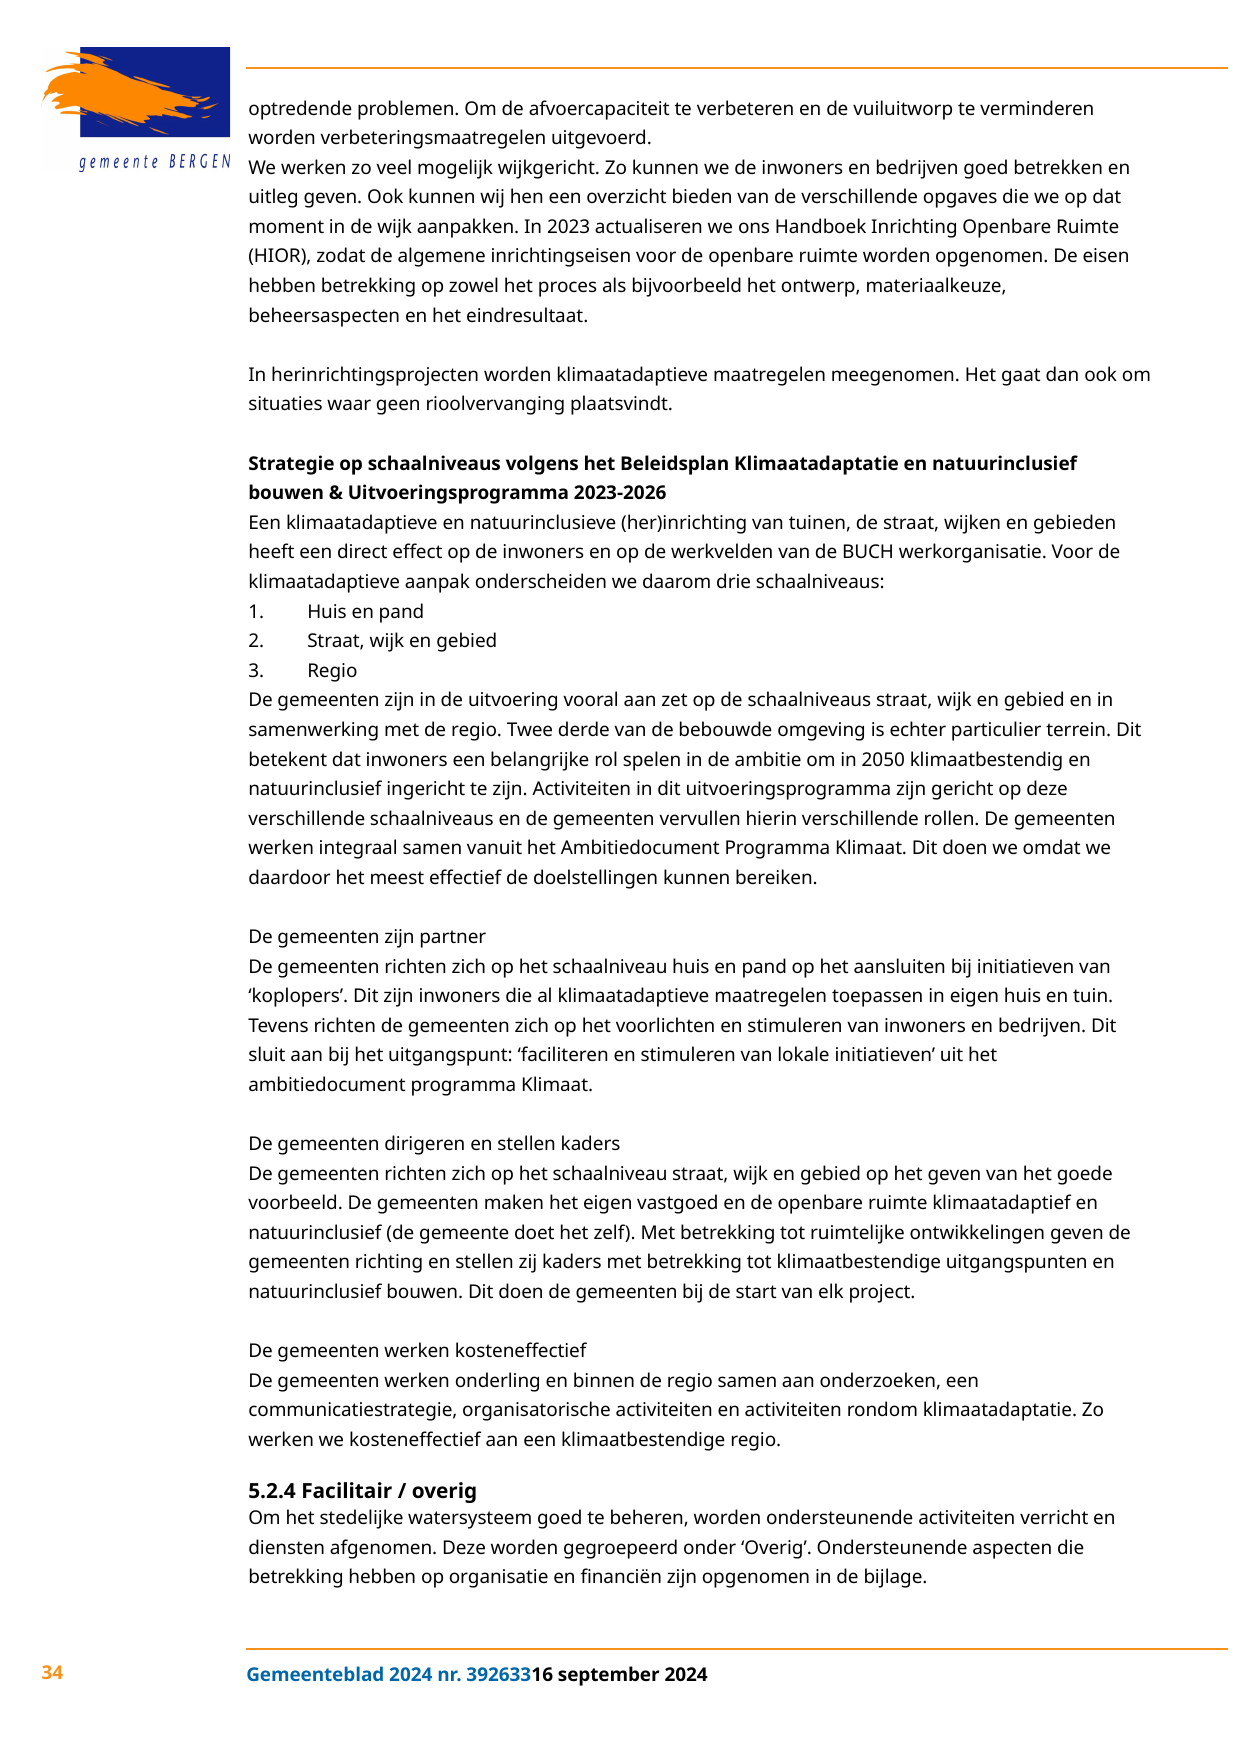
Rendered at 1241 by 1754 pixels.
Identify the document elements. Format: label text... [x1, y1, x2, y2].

text optredende problemen. Om de afvoercapaciteit te verbeteren en de vuiluitworp te verminderen worden verbeteringsmaatregelen uitgevoerd. [248, 95, 1152, 150]
picture [41, 47, 231, 172]
text We werken zo veel mogelijk wijkgericht. Zo kunnen we de inwoners en bedrijven goed betrekken en uitleg geven. Ook kunnen wij hen een overzicht bieden van de verschillende opgaves die we op dat moment in de wijk aanpakken. In 2023 actualiseren we ons Handboek Inrichting Openbare Ruimte (HIOR), zodat de algemene inrichtingseisen voor de openbare ruimte worden opgenomen. De eisen hebben betrekking op zowel het proces als bijvoorbeeld het ontwerp, materiaalkeuze, beheersaspecten en het eindresultaat. [248, 154, 1152, 328]
text Om het stedelijke watersysteem goed te beheren, worden ondersteunende activiteiten verricht en diensten afgenomen. Deze worden gegroepeerd onder ‘Overig’. Ondersteunende aspecten die betrekking hebben op organisatie en financiën zijn opgenomen in de bijlage. [248, 1504, 1152, 1589]
text In herinrichtingsprojecten worden klimaatadaptieve maatregelen meegenomen. Het gaat dan ook om situaties waar geen rioolvervanging plaatsvindt. [248, 361, 1152, 416]
text 5.2.4 Facilitair / overig [248, 1476, 1152, 1504]
table_header Strategie op schaalniveaus volgens het Beleidsplan Klimaatadaptatie en natuurinclusief bouwen & Uitvoeringsprogramma 2023-2026 Een klimaatadaptieve en natuurinclusieve (her)inrichting van tuinen, de straat, wijken en gebieden heeft een direct effect op de inwoners en op de werkvelden van de BUCH werkorganisatie. Voor de klimaatadaptieve aanpak onderscheiden we daarom drie schaalniveaus: Huis en pand Straat, wijk en gebied Regio De gemeenten zijn in de uitvoering vooral aan zet op de schaalniveaus straat, wijk en gebied en in samenwerking met de regio. Twee derde van de bebouwde omgeving is echter particulier terrein. Dit betekent dat inwoners een belangrijke rol spelen in de ambitie om in 2050 klimaatbestendig en natuurinclusief ingericht te zijn. Activiteiten in dit uitvoeringsprogramma zijn gericht op deze verschillende schaalniveaus en de gemeenten vervullen hierin verschillende rollen. De gemeenten werken integraal samen vanuit het Ambitiedocument Programma Klimaat. Dit doen we omdat we daardoor het meest effectief de doelstellingen kunnen bereiken. De gemeenten zijn partner De gemeenten richten zich op het schaalniveau huis en pand op het aansluiten bij initiatieven van ‘koplopers’. Dit zijn inwoners die al klimaatadaptieve maatregelen toepassen in eigen huis en tuin. Tevens richten de gemeenten zich op het voorlichten en stimuleren van inwoners en bedrijven. Dit sluit aan bij het uitgangspunt: ‘faciliteren en stimuleren van lokale initiatieven’ uit het ambitiedocument programma Klimaat. De gemeenten dirigeren en stellen kaders De gemeenten richten zich op het schaalniveau straat, wijk en gebied op het geven van het goede voorbeeld. De gemeenten maken het eigen vastgoed en de openbare ruimte klimaatadaptief en natuurinclusief (de gemeente doet het zelf). Met betrekking tot ruimtelijke ontwikkelingen geven de gemeenten richting en stellen zij kaders met betrekking tot klimaatbestendige uitgangspunten en natuurinclusief bouwen. Dit doen de gemeenten bij de start van elk project. De gemeenten werken kosteneffectief De gemeenten werken onderling en binnen de regio samen aan onderzoeken, een communicatiestrategie, organisatorische activiteiten en activiteiten rondom klimaatadaptatie. Zo werken we kosteneffectief aan een klimaatbestendige regio. [248, 450, 1152, 1452]
